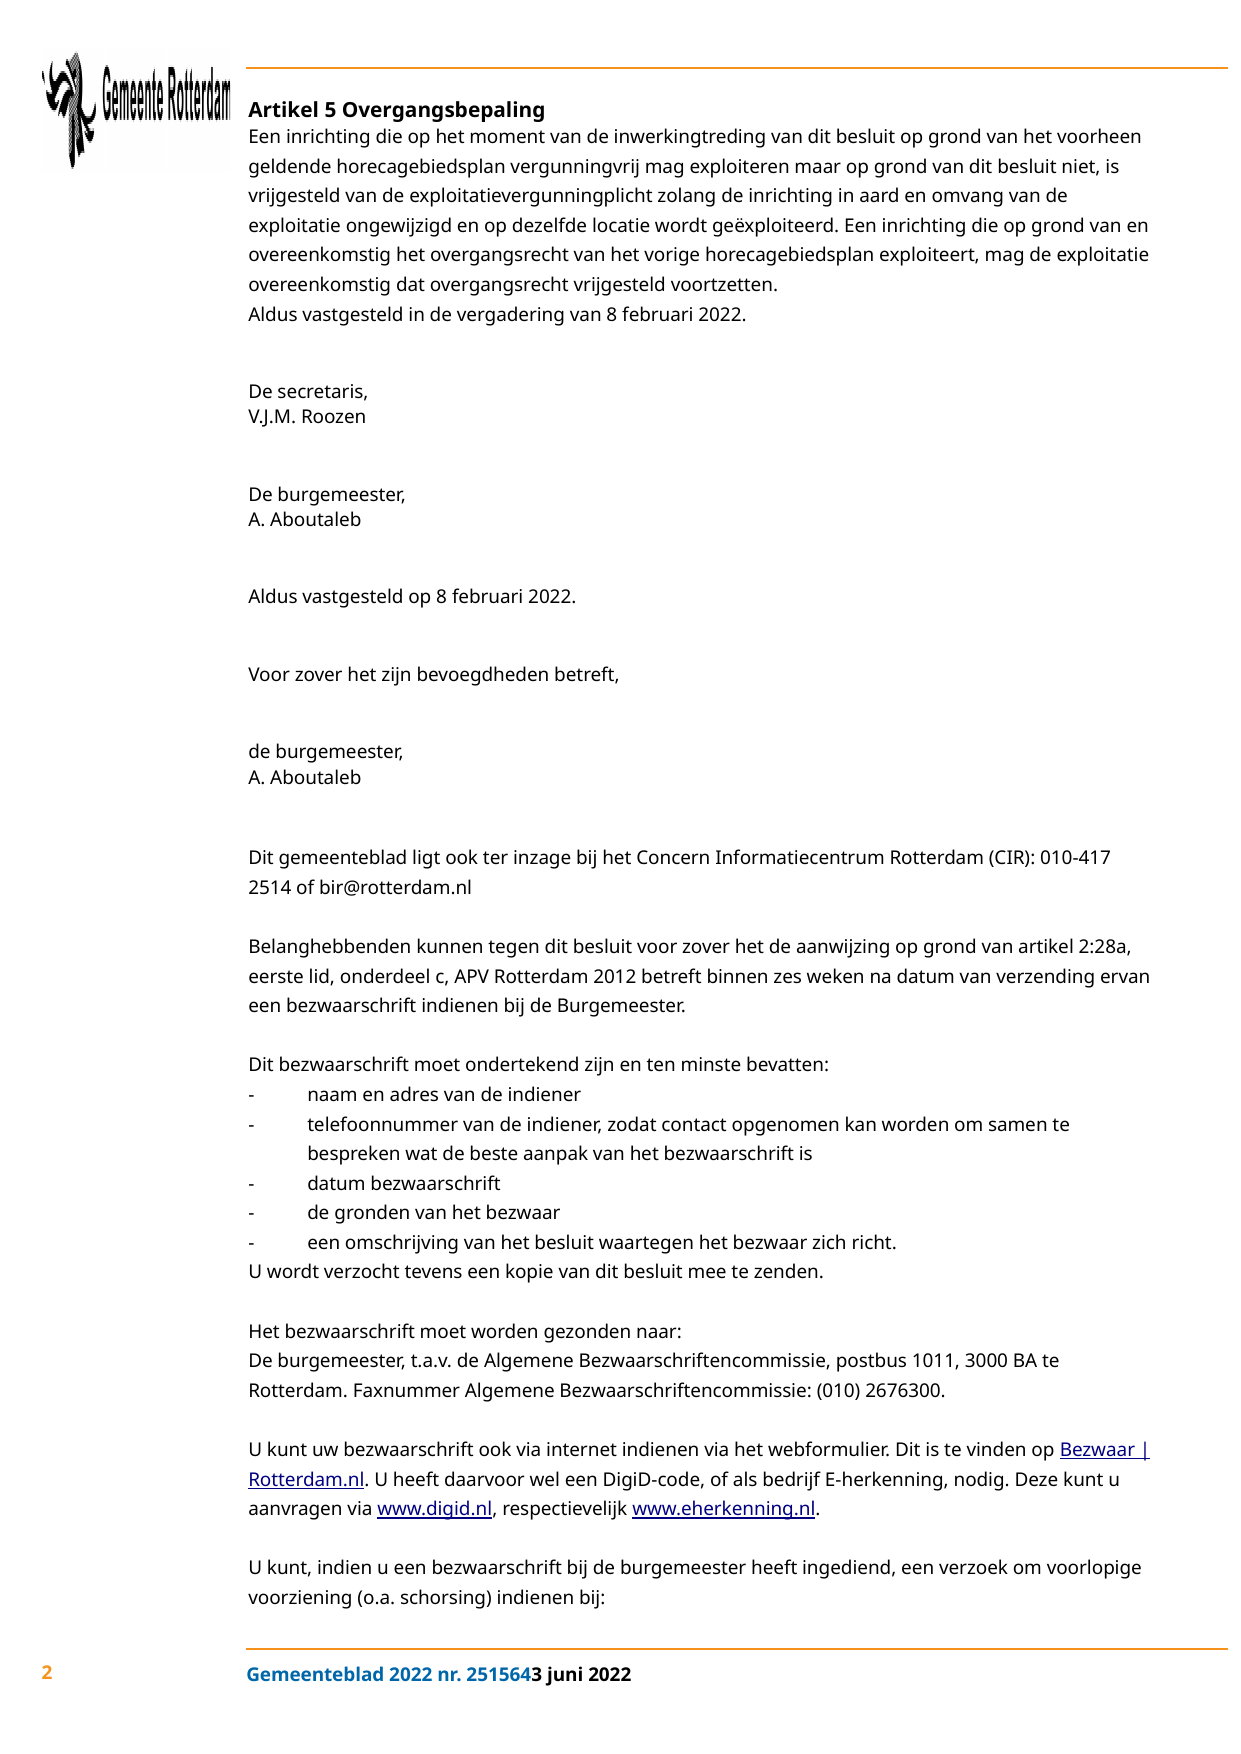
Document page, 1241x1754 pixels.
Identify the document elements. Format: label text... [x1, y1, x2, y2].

text Aldus vastgesteld in de vergadering van 8 februari 2022. [248, 301, 1152, 326]
text Dit bezwaarschrift moet ondertekend zijn en ten minste bevatten: [248, 1052, 1152, 1077]
picture [41, 47, 231, 172]
text Dit gemeenteblad ligt ook ter inzage bij het Concern Informatiecentrum Rotterdam (CIR): 010-417 2514 of bir@rotterdam.nl [248, 844, 1152, 900]
text A. Aboutaleb [248, 507, 1152, 532]
text De burgemeester, [248, 481, 1152, 507]
text V.J.M. Roozen [248, 404, 1152, 429]
list een omschrijving van het besluit waartegen het bezwaar zich richt. [248, 1229, 1152, 1255]
list naam en adres van de indiener [248, 1081, 1152, 1107]
text U wordt verzocht tevens een kopie van dit besluit mee te zenden. [248, 1259, 1152, 1284]
text Belanghebbenden kunnen tegen dit besluit voor zover het de aanwijzing op grond van artikel 2:28a, eerste lid, onderdeel c, APV Rotterdam 2012 betreft binnen zes weken na datum van verzending ervan een bezwaarschrift indienen bij de Burgemeester. [248, 933, 1152, 1018]
text Het bezwaarschrift moet worden gezonden naar: [248, 1318, 1152, 1343]
text de burgemeester, [248, 738, 1152, 764]
list telefoonnummer van de indiener, zodat contact opgenomen kan worden om samen te bespreken wat de beste aanpak van het bezwaarschrift is [248, 1111, 1152, 1166]
text De secretaris, [248, 378, 1152, 404]
text U kunt, indien u een bezwaarschrift bij de burgemeester heeft ingediend, een verzoek om voorlopige voorziening (o.a. schorsing) indienen bij: [248, 1554, 1152, 1610]
text A. Aboutaleb [248, 764, 1152, 789]
text Aldus vastgesteld op 8 februari 2022. [248, 584, 1152, 609]
list de gronden van het bezwaar [248, 1199, 1152, 1225]
list datum bezwaarschrift [248, 1170, 1152, 1196]
text Een inrichting die op het moment van de inwerkingtreding van dit besluit op grond van het voorheen geldende horecagebiedsplan vergunningvrij mag exploiteren maar op grond van dit besluit niet, is vrijgesteld van de exploitatievergunningplicht zolang de inrichting in aard en omvang van de exploitatie ongewijzigd en op dezelfde locatie wordt geëxploiteerd. Een inrichting die op grond van en overeenkomstig het overgangsrecht van het vorige horecagebiedsplan exploiteert, mag de exploitatie overeenkomstig dat overgangsrecht vrijgesteld voortzetten. [248, 123, 1152, 297]
text U kunt uw bezwaarschrift ook via internet indienen via het webformulier. Dit is te vinden op Bezwaar | Rotterdam.nl. U heeft daarvoor wel een DigiD-code, of als bedrijf E-herkenning, nodig. Deze kunt u aanvragen via www.digid.nl, respectievelijk www.eherkenning.nl. [248, 1436, 1152, 1521]
text Voor zover het zijn bevoegdheden betreft, [248, 661, 1152, 687]
text De burgemeester, t.a.v. de Algemene Bezwaarschriftencommissie, postbus 1011, 3000 BA te Rotterdam. Faxnummer Algemene Bezwaarschriftencommissie: (010) 2676300. [248, 1347, 1152, 1403]
text Artikel 5 Overgangsbepaling [248, 95, 1152, 123]
